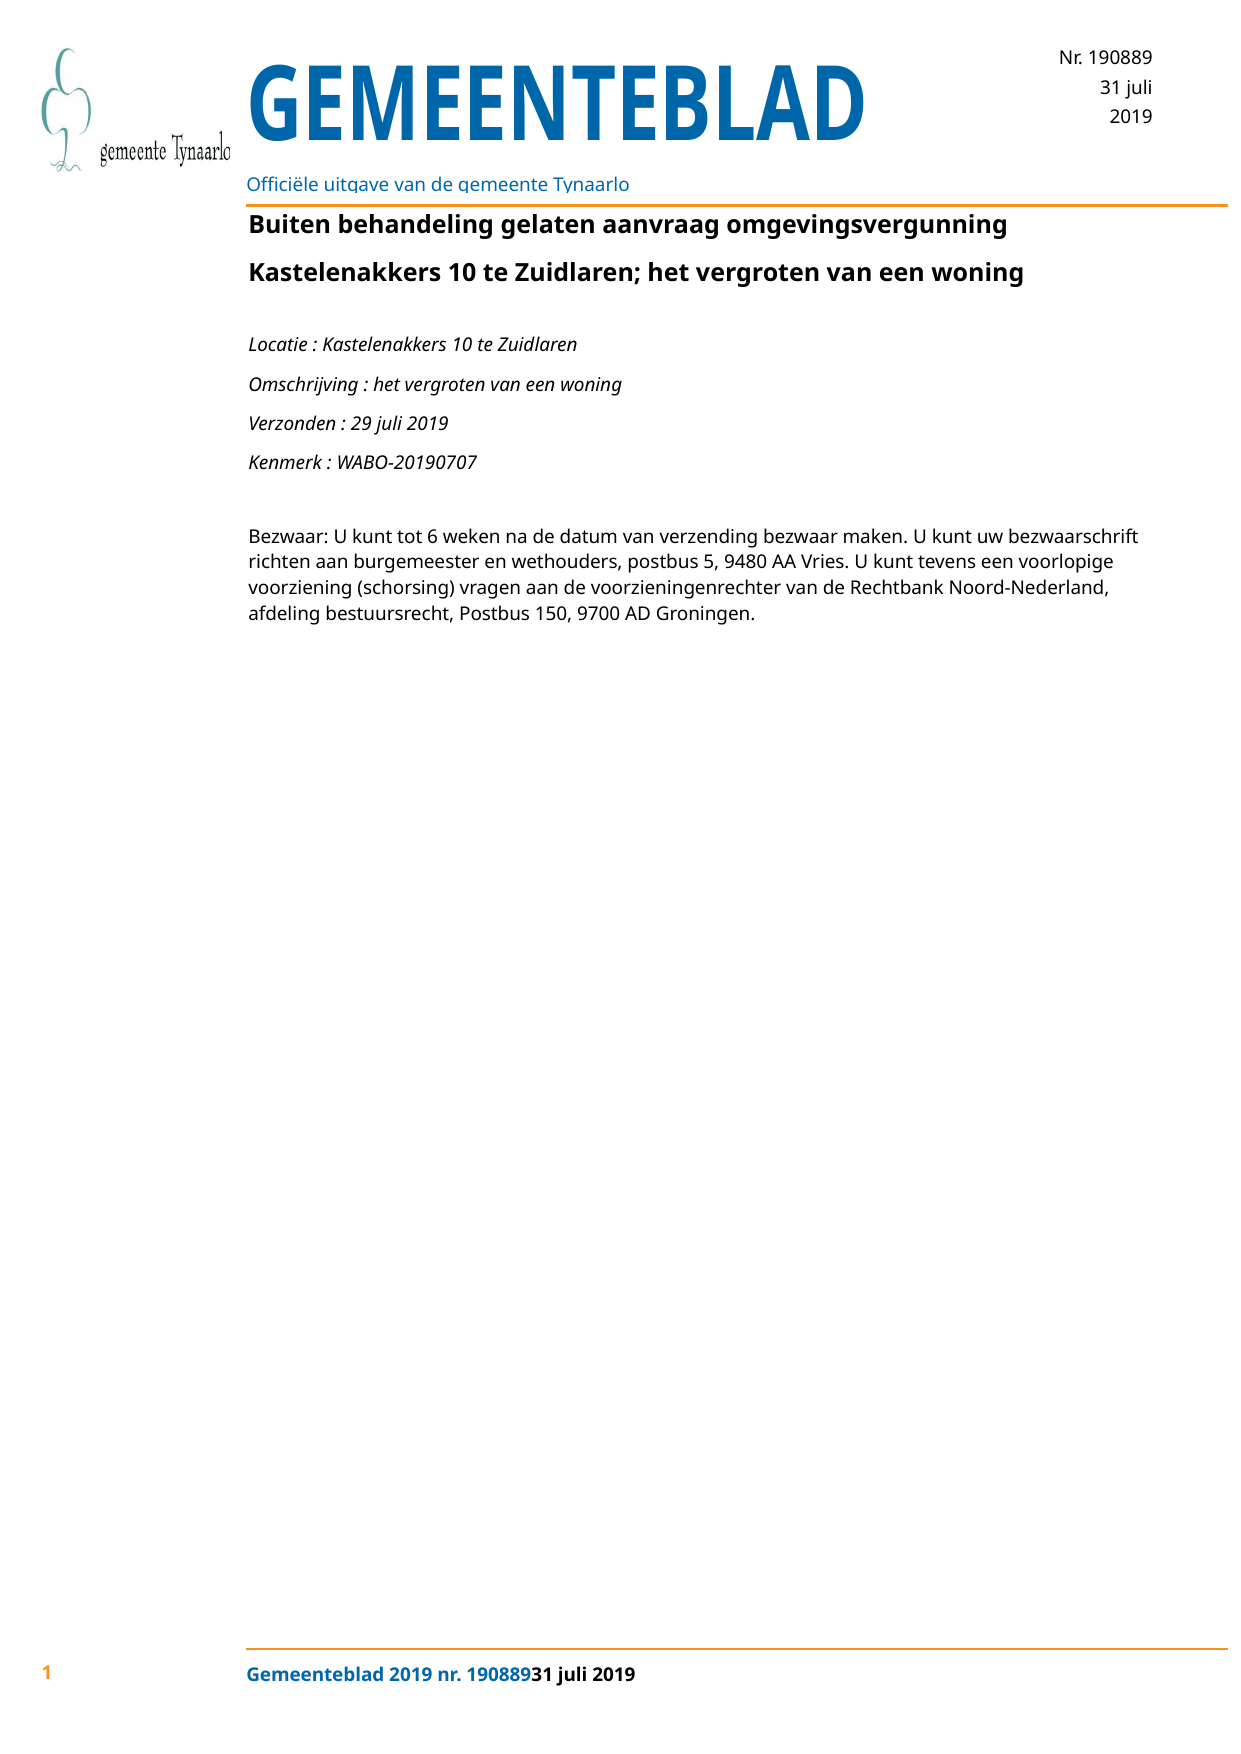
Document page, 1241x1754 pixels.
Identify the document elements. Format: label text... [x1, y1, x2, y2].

text Bezwaar: U kunt tot 6 weken na de datum van verzending bezwaar maken. U kunt uw bezwaarschrift richten aan burgemeester en wethouders, postbus 5, 9480 AA Vries. U kunt tevens een voorlopige voorziening (schorsing) vragen aan de voorzieningenrechter van de Rechtbank Noord-Nederland, afdeling bestuursrecht, Postbus 150, 9700 AD Groningen. [248, 523, 1152, 626]
picture [41, 47, 231, 172]
text Buiten behandeling gelaten aanvraag omgevingsvergunning Kastelenakkers 10 te Zuidlaren; het vergroten van een woning [248, 207, 1152, 288]
text Verzonden : 29 juli 2019 [248, 410, 1152, 436]
text Kenmerk : WABO-20190707 [248, 449, 1152, 475]
text Omschrijving : het vergroten van een woning [248, 371, 1152, 396]
text Locatie : Kastelenakkers 10 te Zuidlaren [248, 331, 1152, 357]
